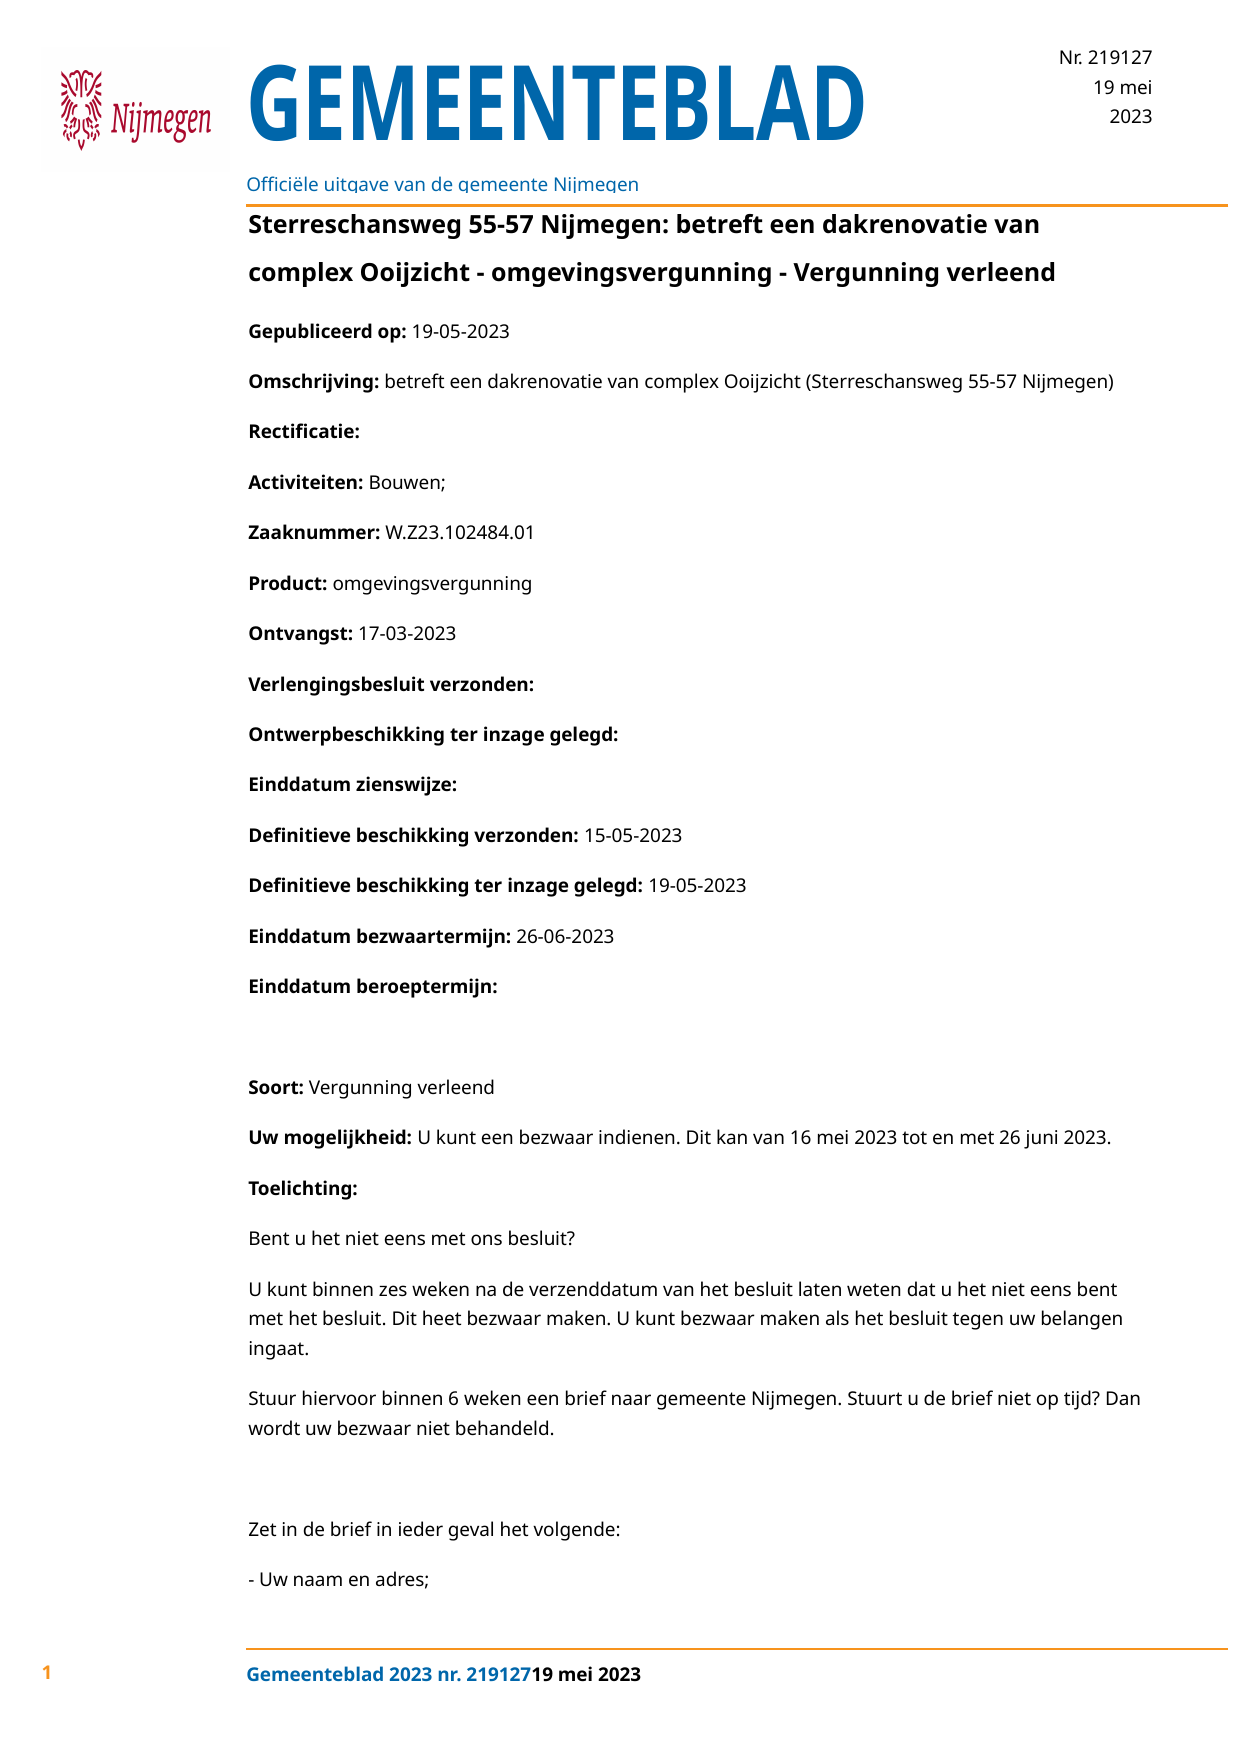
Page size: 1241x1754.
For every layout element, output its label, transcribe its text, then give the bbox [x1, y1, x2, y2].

text Verlengingsbesluit verzonden: [248, 671, 1152, 697]
text Soort: Vergunning verleend [248, 1074, 1152, 1100]
text Stuur hiervoor binnen 6 weken een brief naar gemeente Nijmegen. Stuurt u de brief niet op tijd? Dan wordt uw bezwaar niet behandeld. [248, 1385, 1152, 1441]
text Zet in de brief in ieder geval het volgende: [248, 1516, 1152, 1542]
text Einddatum bezwaartermijn: 26-06-2023 [248, 923, 1152, 949]
text Ontwerpbeschikking ter inzage gelegd: [248, 721, 1152, 747]
picture [41, 47, 231, 172]
text Zaaknummer: W.Z23.102484.01 [248, 519, 1152, 545]
text Einddatum zienswijze: [248, 772, 1152, 797]
text Omschrijving: betreft een dakrenovatie van complex Ooijzicht (Sterreschansweg 55-57 Nijmegen) [248, 368, 1152, 394]
text Sterreschansweg 55-57 Nijmegen: betreft een dakrenovatie van complex Ooijzicht - omgevingsvergunning - Vergunning verleend [248, 207, 1152, 288]
text Bent u het niet eens met ons besluit? [248, 1225, 1152, 1251]
text Toelichting: [248, 1175, 1152, 1201]
text Gepubliceerd op: 19-05-2023 [248, 318, 1152, 344]
text Definitieve beschikking ter inzage gelegd: 19-05-2023 [248, 872, 1152, 898]
text Definitieve beschikking verzonden: 15-05-2023 [248, 822, 1152, 848]
text Ontvangst: 17-03-2023 [248, 620, 1152, 646]
text Uw mogelijkheid: U kunt een bezwaar indienen. Dit kan van 16 mei 2023 tot en met 26 juni 2023. [248, 1124, 1152, 1150]
text U kunt binnen zes weken na de verzenddatum van het besluit laten weten dat u het niet eens bent met het besluit. Dit heet bezwaar maken. U kunt bezwaar maken als het besluit tegen uw belangen ingaat. [248, 1276, 1152, 1361]
text - Uw naam en adres; [248, 1566, 1152, 1592]
text Einddatum beroeptermijn: [248, 973, 1152, 999]
text Product: omgevingsvergunning [248, 570, 1152, 596]
text Activiteiten: Bouwen; [248, 469, 1152, 495]
text Rectificatie: [248, 419, 1152, 444]
